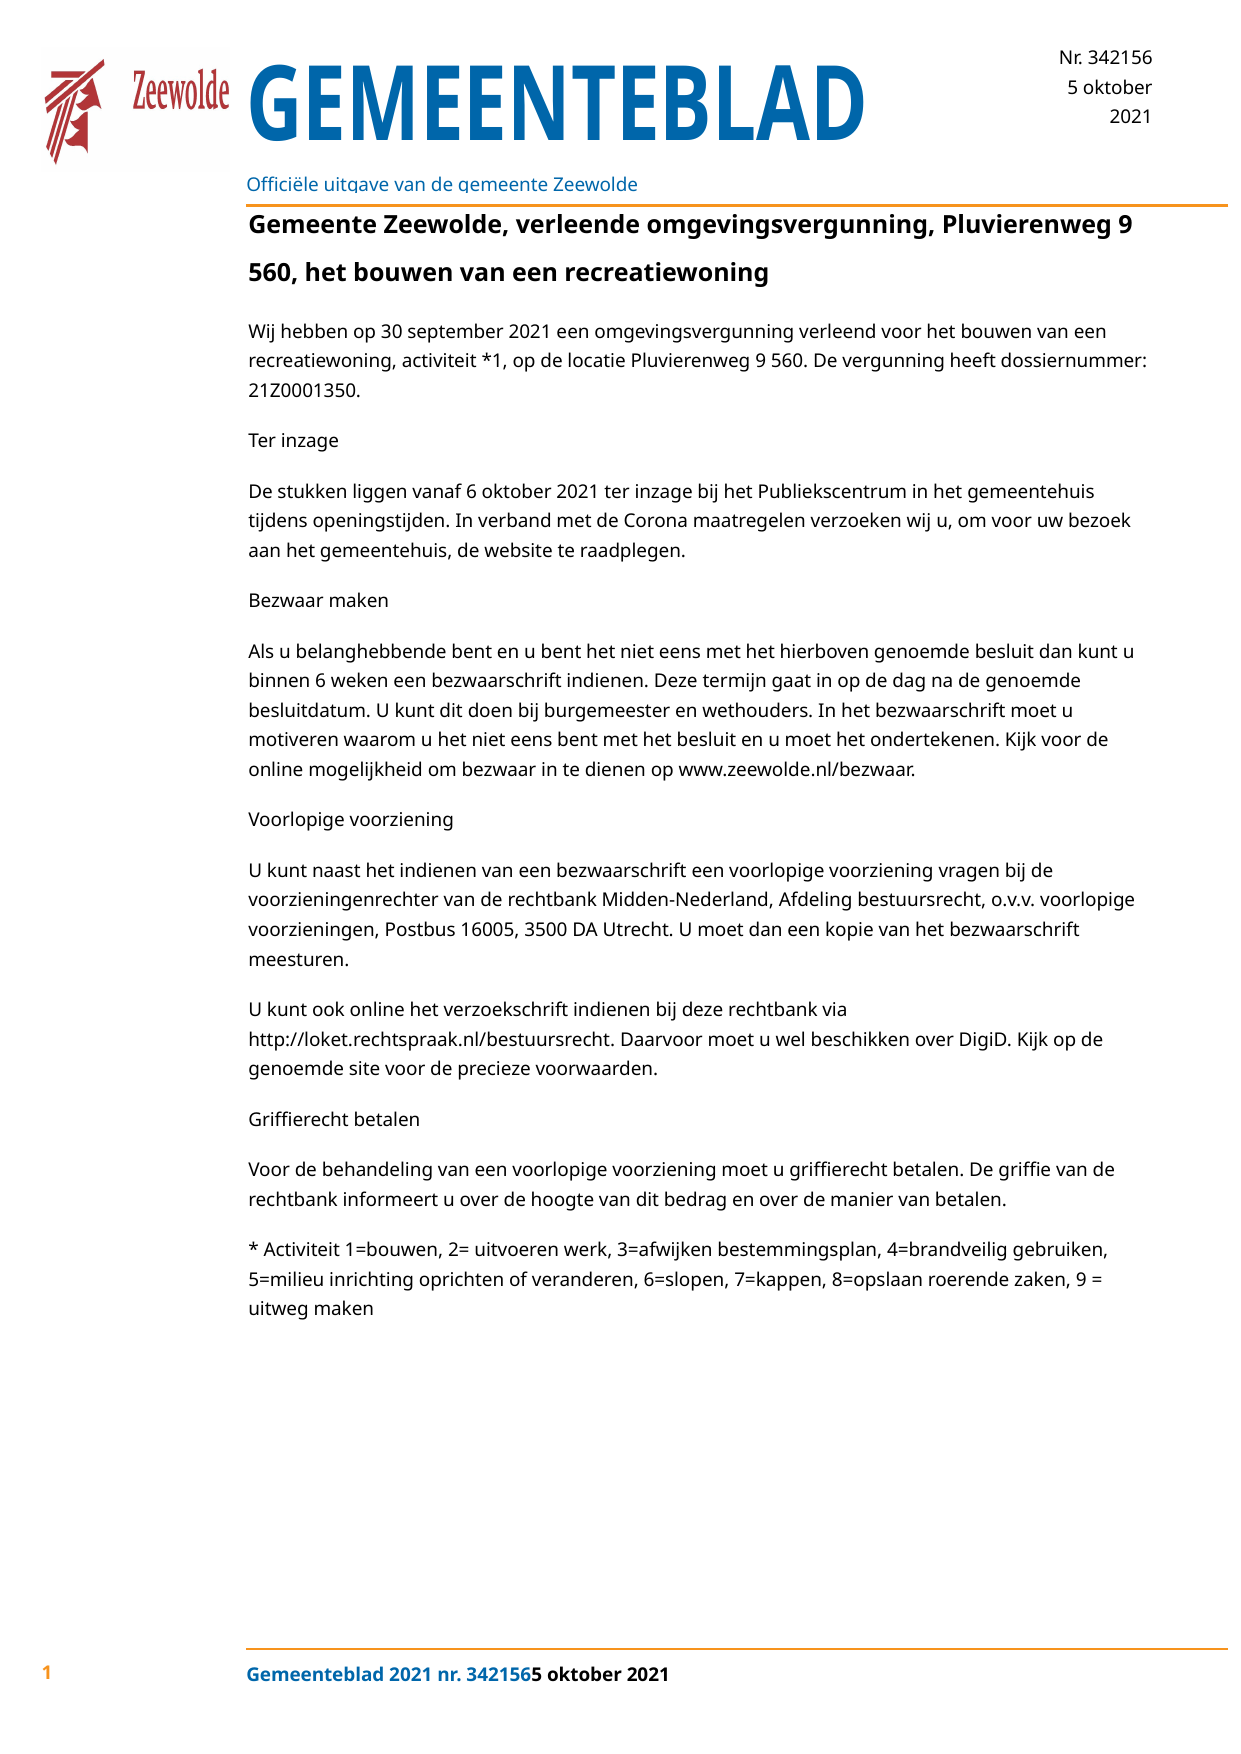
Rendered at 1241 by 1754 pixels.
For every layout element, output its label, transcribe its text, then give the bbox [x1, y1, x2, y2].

text U kunt naast het indienen van een bezwaarschrift een voorlopige voorziening vragen bij de voorzieningenrechter van de rechtbank Midden-Nederland, Afdeling bestuursrecht, o.v.v. voorlopige voorzieningen, Postbus 16005, 3500 DA Utrecht. U moet dan een kopie van het bezwaarschrift meesturen. [248, 857, 1152, 972]
text Ter inzage [248, 427, 1152, 453]
text U kunt ook online het verzoekschrift indienen bij deze rechtbank via http://loket.rechtspraak.nl/bestuursrecht. Daarvoor moet u wel beschikken over DigiD. Kijk op de genoemde site voor de precieze voorwaarden. [248, 996, 1152, 1081]
text Voor de behandeling van een voorlopige voorziening moet u griffierecht betalen. De griffie van de rechtbank informeert u over de hoogte van dit bedrag en over de manier van betalen. [248, 1156, 1152, 1212]
text Wij hebben op 30 september 2021 een omgevingsvergunning verleend voor het bouwen van een recreatiewoning, activiteit *1, op de locatie Pluvierenweg 9 560. De vergunning heeft dossiernummer: 21Z0001350. [248, 318, 1152, 403]
text De stukken liggen vanaf 6 oktober 2021 ter inzage bij het Publiekscentrum in het gemeentehuis tijdens openingstijden. In verband met de Corona maatregelen verzoeken wij u, om voor uw bezoek aan het gemeentehuis, de website te raadplegen. [248, 478, 1152, 563]
text Bezwaar maken [248, 587, 1152, 613]
text Gemeente Zeewolde, verleende omgevingsvergunning, Pluvierenweg 9 560, het bouwen van een recreatiewoning [248, 207, 1152, 288]
text Griffierecht betalen [248, 1106, 1152, 1132]
text Voorlopige voorziening [248, 807, 1152, 832]
picture [41, 47, 231, 172]
text * Activiteit 1=bouwen, 2= uitvoeren werk, 3=afwijken bestemmingsplan, 4=brandveilig gebruiken, 5=milieu inrichting oprichten of veranderen, 6=slopen, 7=kappen, 8=opslaan roerende zaken, 9 = uitweg maken [248, 1236, 1152, 1321]
text Als u belanghebbende bent en u bent het niet eens met het hierboven genoemde besluit dan kunt u binnen 6 weken een bezwaarschrift indienen. Deze termijn gaat in op de dag na de genoemde besluitdatum. U kunt dit doen bij burgemeester en wethouders. In het bezwaarschrift moet u motiveren waarom u het niet eens bent met het besluit en u moet het ondertekenen. Kijk voor de online mogelijkheid om bezwaar in te dienen op www.zeewolde.nl/bezwaar. [248, 638, 1152, 782]
